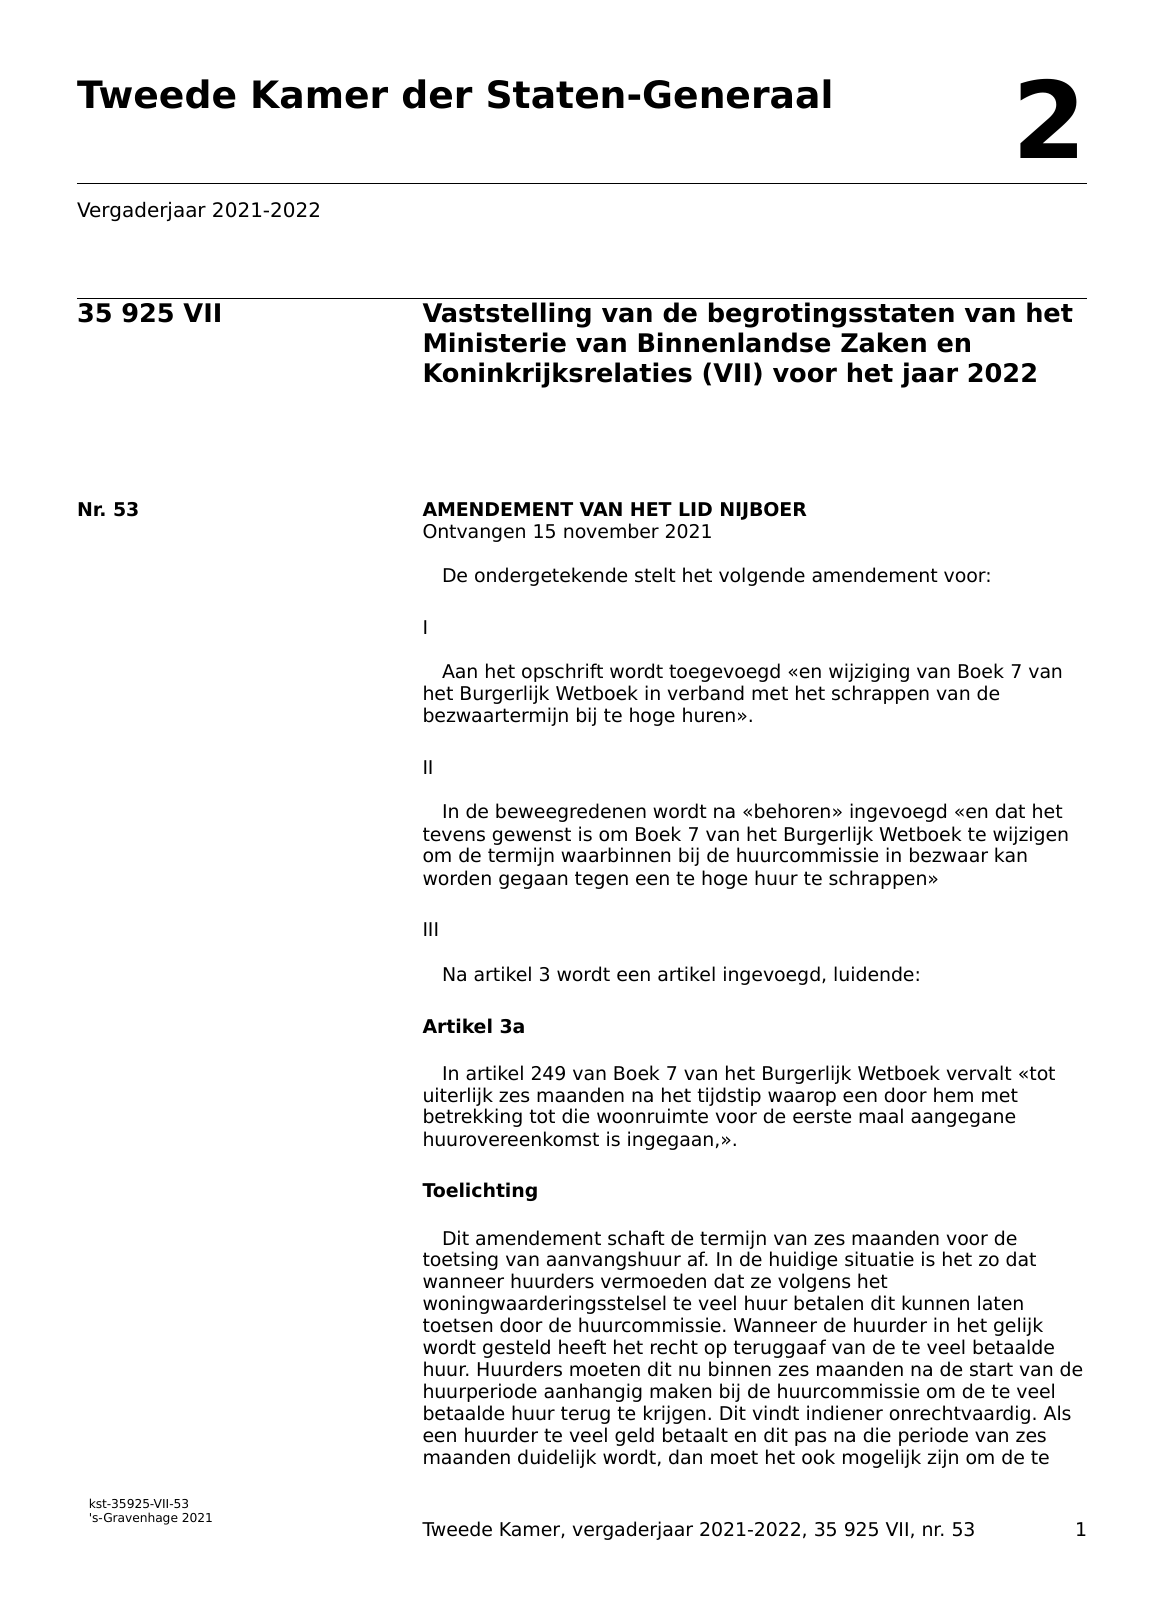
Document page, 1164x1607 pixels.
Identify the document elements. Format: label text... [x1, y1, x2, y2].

table_cell Vergaderjaar 2021-2022 [77, 184, 1087, 298]
text Aan het opschrift wordt toegevoegd «en wijziging van Boek 7 van het Burgerlijk Wetboek in verband met het schrappen van de bezwaartermijn bij te hoge huren». [422, 661, 1087, 727]
table_header Tweede Kamer der Staten-Generaal [77, 59, 886, 183]
text Dit amendement schaft de termijn van zes maanden voor de toetsing van aanvangshuur af. In de huidige situatie is het zo dat wanneer huurders vermoeden dat ze volgens het woningwaarderingsstelsel te veel huur betalen dit kunnen laten toetsen door de huurcommissie. Wanneer de huurder in het gelijk wordt gesteld heeft het recht op teruggaaf van de te veel betaalde huur. Huurders moeten dit nu binnen zes maanden na de start van de huurperiode aanhangig maken bij de huurcommissie om de te veel betaalde huur terug te krijgen. Dit vindt indiener onrechtvaardig. Als een huurder te veel geld betaalt en dit pas na die periode van zes maanden duidelijk wordt, dan moet het ook mogelijk zijn om de te [422, 1227, 1087, 1469]
text kst-35925-VII-53 [88, 1497, 323, 1511]
text De ondergetekende stelt het volgende amendement voor: [422, 565, 1087, 587]
subtitle II [422, 757, 1087, 779]
text 's-Gravenhage 2021 [88, 1511, 323, 1525]
subtitle III [422, 919, 1087, 941]
subtitle I [422, 617, 1087, 639]
subtitle Nr. 53 AMENDEMENT VAN HET LID NIJBOER [77, 499, 1087, 521]
subtitle Artikel 3a [422, 1016, 1087, 1037]
text Na artikel 3 wordt een artikel ingevoegd, luidende: [422, 963, 1087, 986]
text In artikel 249 van Boek 7 van het Burgerlijk Wetboek vervalt «tot uiterlijk zes maanden na het tijdstip waarop een door hem met betrekking tot die woonruimte voor de eerste maal aangegane huurovereenkomst is ingegaan,». [422, 1062, 1087, 1150]
table_header 2 [886, 59, 1087, 183]
text In de beweegredenen wordt na «behoren» ingevoegd «en dat het tevens gewenst is om Boek 7 van het Burgerlijk Wetboek te wijzigen om de termijn waarbinnen bij de huurcommissie in bezwaar kan worden gegaan tegen een te hoge huur te schrappen» [422, 801, 1087, 889]
text Ontvangen 15 november 2021 [422, 521, 1087, 543]
subtitle 35 925 VII Vaststelling van de begrotingsstaten van het Ministerie van Binnenlandse Zaken en Koninkrijksrelaties (VII) voor het jaar 2022 [77, 299, 1087, 388]
subtitle Toelichting [422, 1180, 1087, 1202]
